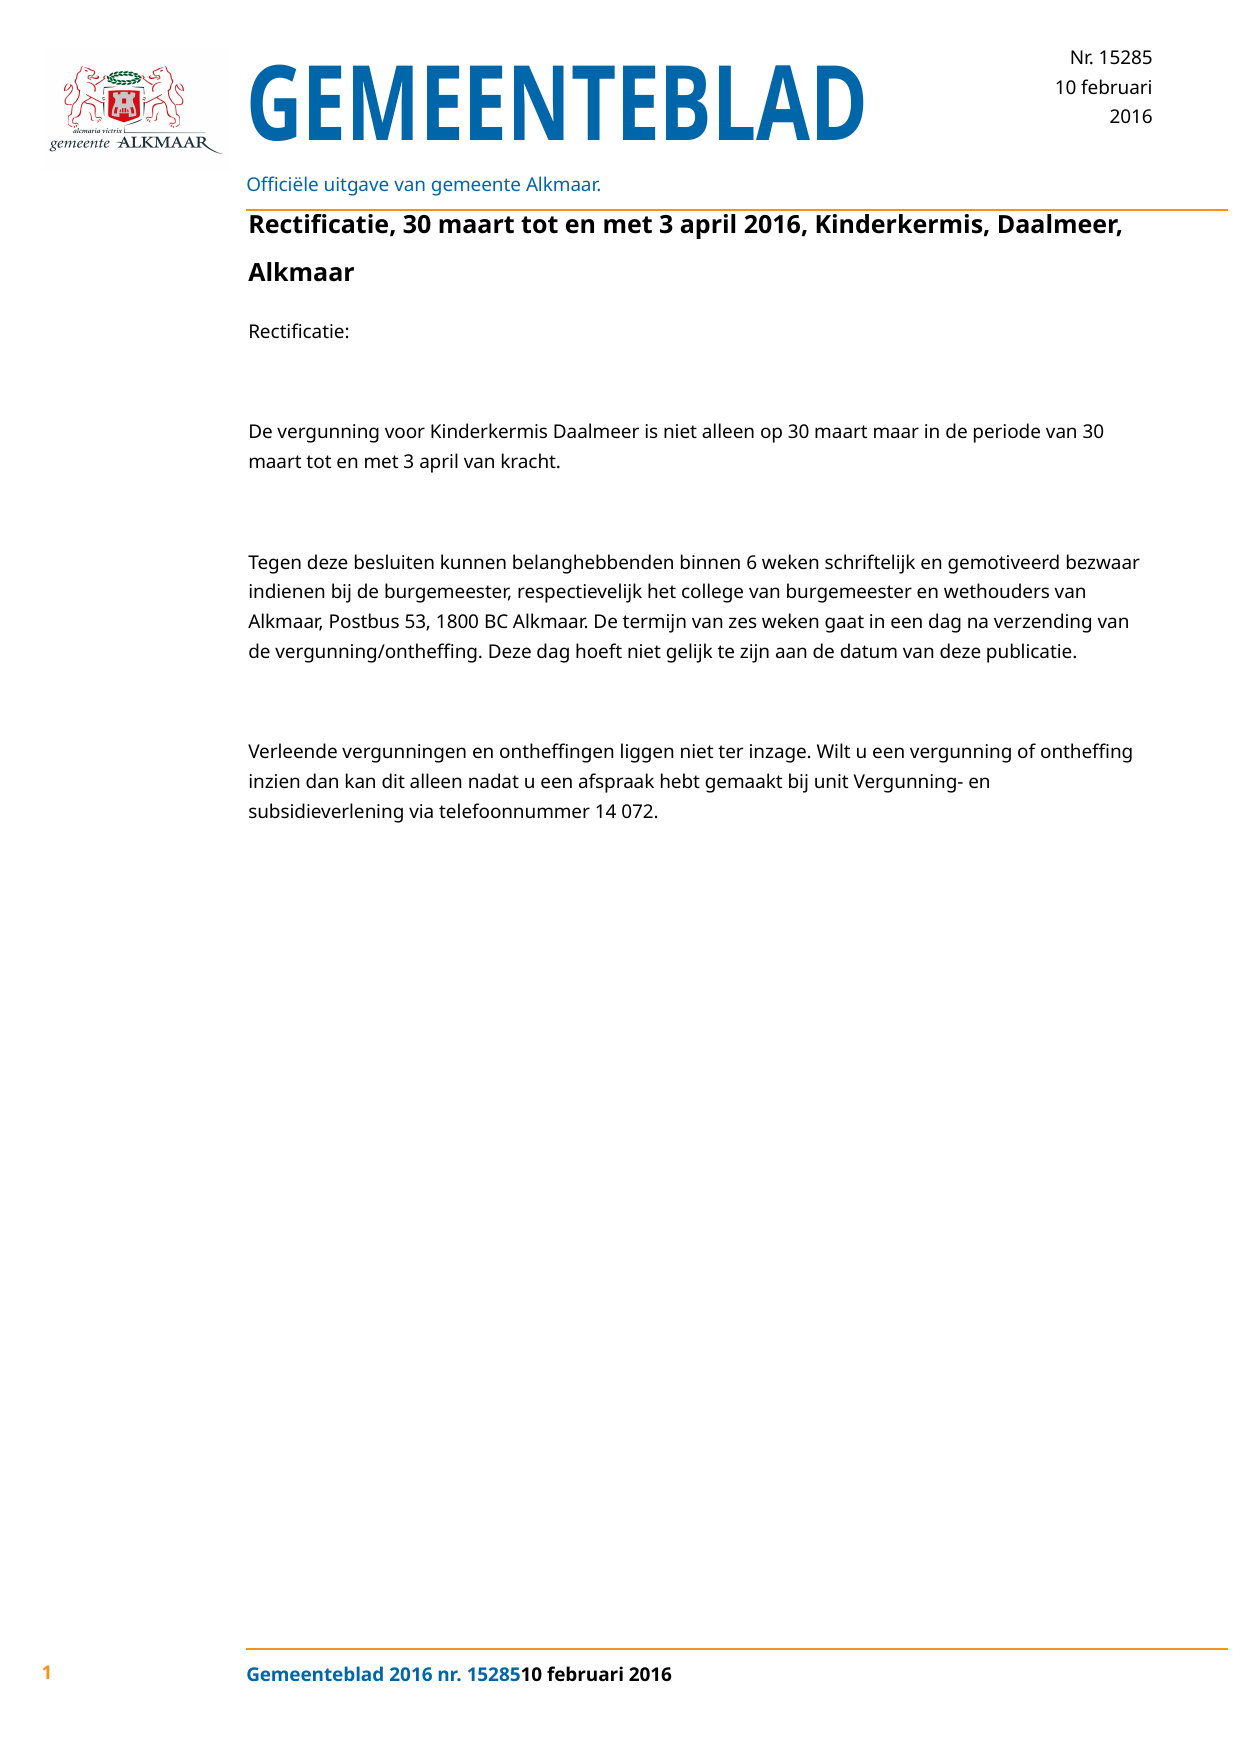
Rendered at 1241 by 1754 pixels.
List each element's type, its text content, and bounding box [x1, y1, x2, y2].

text Rectificatie, 30 maart tot en met 3 april 2016, Kinderkermis, Daalmeer, Alkmaar [248, 211, 1152, 288]
text Rectificatie: [248, 318, 1152, 344]
picture [41, 47, 231, 172]
text Verleende vergunningen en ontheffingen liggen niet ter inzage. Wilt u een vergunning of ontheffing inzien dan kan dit alleen nadat u een afspraak hebt gemaakt bij unit Vergunning- en subsidieverlening via telefoonnummer 14 072. [248, 739, 1152, 824]
text Tegen deze besluiten kunnen belanghebbenden binnen 6 weken schriftelijk en gemotiveerd bezwaar indienen bij de burgemeester, respectievelijk het college van burgemeester en wethouders van Alkmaar, Postbus 53, 1800 BC Alkmaar. De termijn van zes weken gaat in een dag na verzending van de vergunning/ontheffing. Deze dag hoeft niet gelijk te zijn aan de datum van deze publicatie. [248, 549, 1152, 664]
text De vergunning voor Kinderkermis Daalmeer is niet alleen op 30 maart maar in de periode van 30 maart tot en met 3 april van kracht. [248, 419, 1152, 474]
